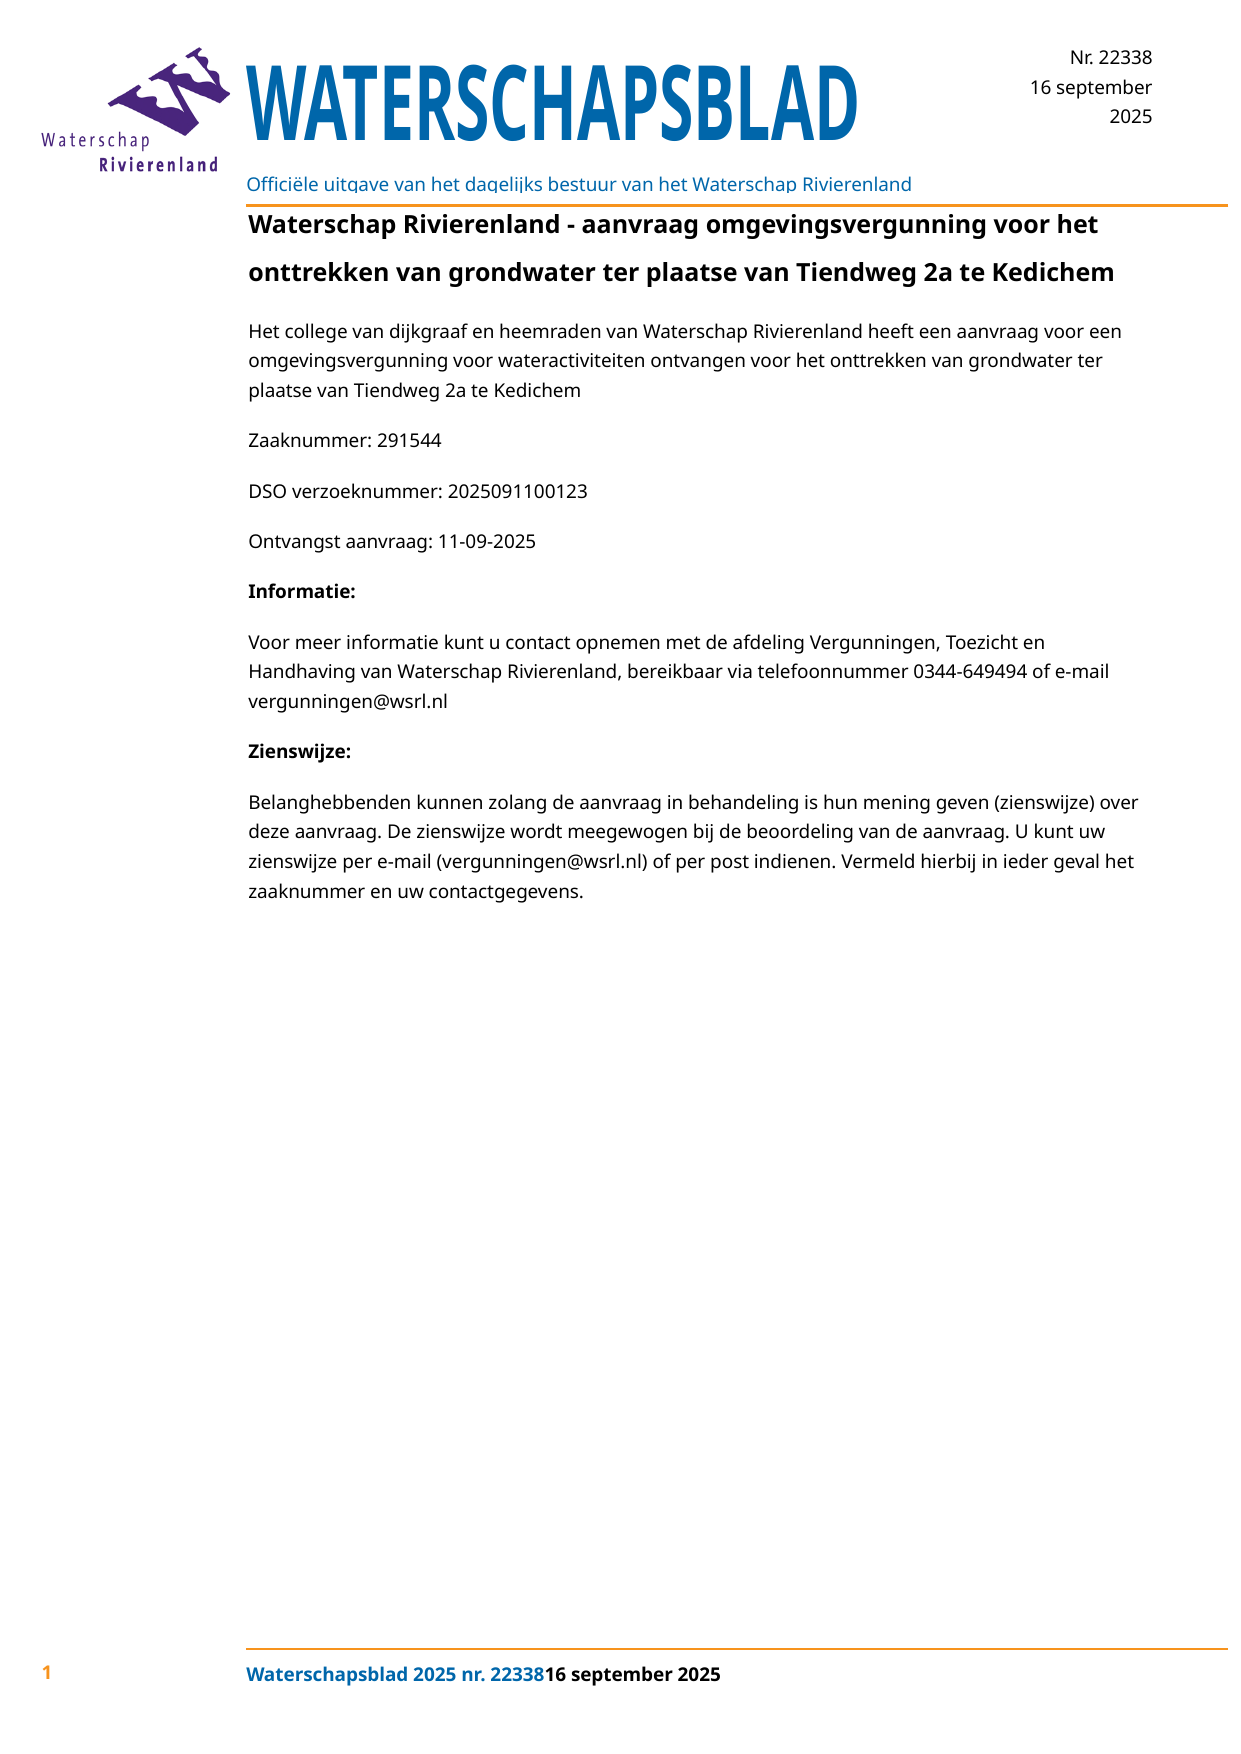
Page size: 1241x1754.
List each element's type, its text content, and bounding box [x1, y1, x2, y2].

text DSO verzoeknummer: 2025091100123 [248, 478, 1152, 504]
text Belanghebbenden kunnen zolang de aanvraag in behandeling is hun mening geven (zienswijze) over deze aanvraag. De zienswijze wordt meegewogen bij de beoordeling van de aanvraag. U kunt uw zienswijze per e-mail (vergunningen@wsrl.nl) of per post indienen. Vermeld hierbij in ieder geval het zaaknummer en uw contactgegevens. [248, 789, 1152, 904]
text Zienswijze: [248, 739, 1152, 764]
text Voor meer informatie kunt u contact opnemen met de afdeling Vergunningen, Toezicht en Handhaving van Waterschap Rivierenland, bereikbaar via telefoonnummer 0344-649494 of e-mail vergunningen@wsrl.nl [248, 629, 1152, 714]
text Het college van dijkgraaf en heemraden van Waterschap Rivierenland heeft een aanvraag voor een omgevingsvergunning voor wateractiviteiten ontvangen voor het onttrekken van grondwater ter plaatse van Tiendweg 2a te Kedichem [248, 318, 1152, 403]
picture [41, 47, 231, 172]
text Ontvangst aanvraag: 11-09-2025 [248, 528, 1152, 554]
text Zaaknummer: 291544 [248, 427, 1152, 453]
text Informatie: [248, 579, 1152, 604]
text Waterschap Rivierenland - aanvraag omgevingsvergunning voor het onttrekken van grondwater ter plaatse van Tiendweg 2a te Kedichem [248, 207, 1152, 288]
